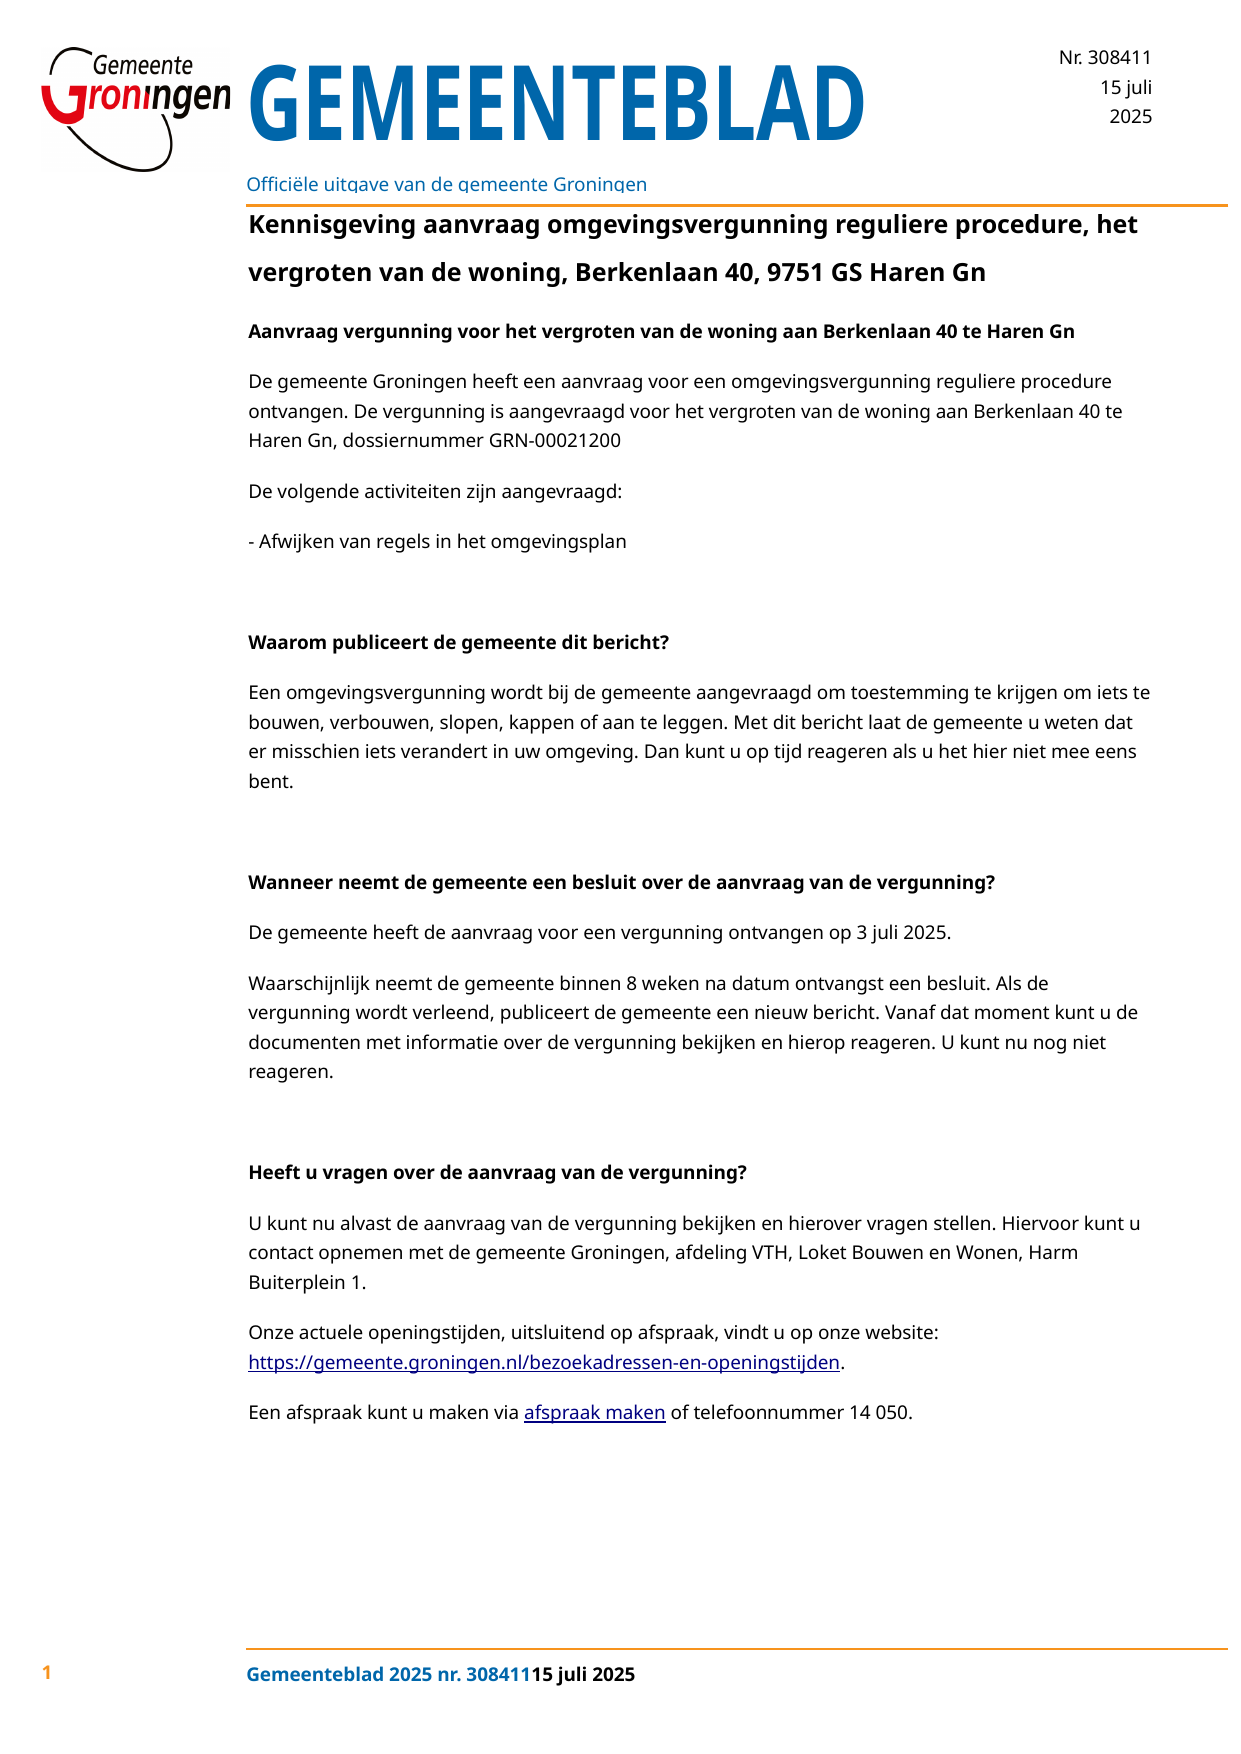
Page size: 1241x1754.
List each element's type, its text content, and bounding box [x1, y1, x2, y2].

text De volgende activiteiten zijn aangevraagd: [248, 478, 1152, 504]
text Wanneer neemt de gemeente een besluit over de aanvraag van de vergunning? [248, 869, 1152, 895]
picture [41, 47, 231, 172]
text Een afspraak kunt u maken via afspraak maken of telefoonnummer 14 050. [248, 1399, 1152, 1425]
text Waarom publiceert de gemeente dit bericht? [248, 629, 1152, 655]
text - Afwijken van regels in het omgevingsplan [248, 528, 1152, 554]
text Onze actuele openingstijden, uitsluitend op afspraak, vindt u op onze website: https://gemeente.groningen.nl/bezoekadressen-en-openingstijden. [248, 1319, 1152, 1375]
text Aanvraag vergunning voor het vergroten van de woning aan Berkenlaan 40 te Haren Gn [248, 318, 1152, 344]
text Een omgevingsvergunning wordt bij de gemeente aangevraagd om toestemming te krijgen om iets te bouwen, verbouwen, slopen, kappen of aan te leggen. Met dit bericht laat de gemeente u weten dat er misschien iets verandert in uw omgeving. Dan kunt u op tijd reageren als u het hier niet mee eens bent. [248, 679, 1152, 794]
text Waarschijnlijk neemt de gemeente binnen 8 weken na datum ontvangst een besluit. Als de vergunning wordt verleend, publiceert de gemeente een nieuw bericht. Vanaf dat moment kunt u de documenten met informatie over de vergunning bekijken en hierop reageren. U kunt nu nog niet reageren. [248, 970, 1152, 1084]
text Heeft u vragen over de aanvraag van de vergunning? [248, 1159, 1152, 1185]
text Kennisgeving aanvraag omgevingsvergunning reguliere procedure, het vergroten van de woning, Berkenlaan 40, 9751 GS Haren Gn [248, 207, 1152, 288]
text De gemeente Groningen heeft een aanvraag voor een omgevingsvergunning reguliere procedure ontvangen. De vergunning is aangevraagd voor het vergroten van de woning aan Berkenlaan 40 te Haren Gn, dossiernummer GRN-00021200 [248, 368, 1152, 453]
text De gemeente heeft de aanvraag voor een vergunning ontvangen op 3 juli 2025. [248, 919, 1152, 945]
text U kunt nu alvast de aanvraag van de vergunning bekijken en hierover vragen stellen. Hiervoor kunt u contact opnemen met de gemeente Groningen, afdeling VTH, Loket Bouwen en Wonen, Harm Buiterplein 1. [248, 1210, 1152, 1295]
